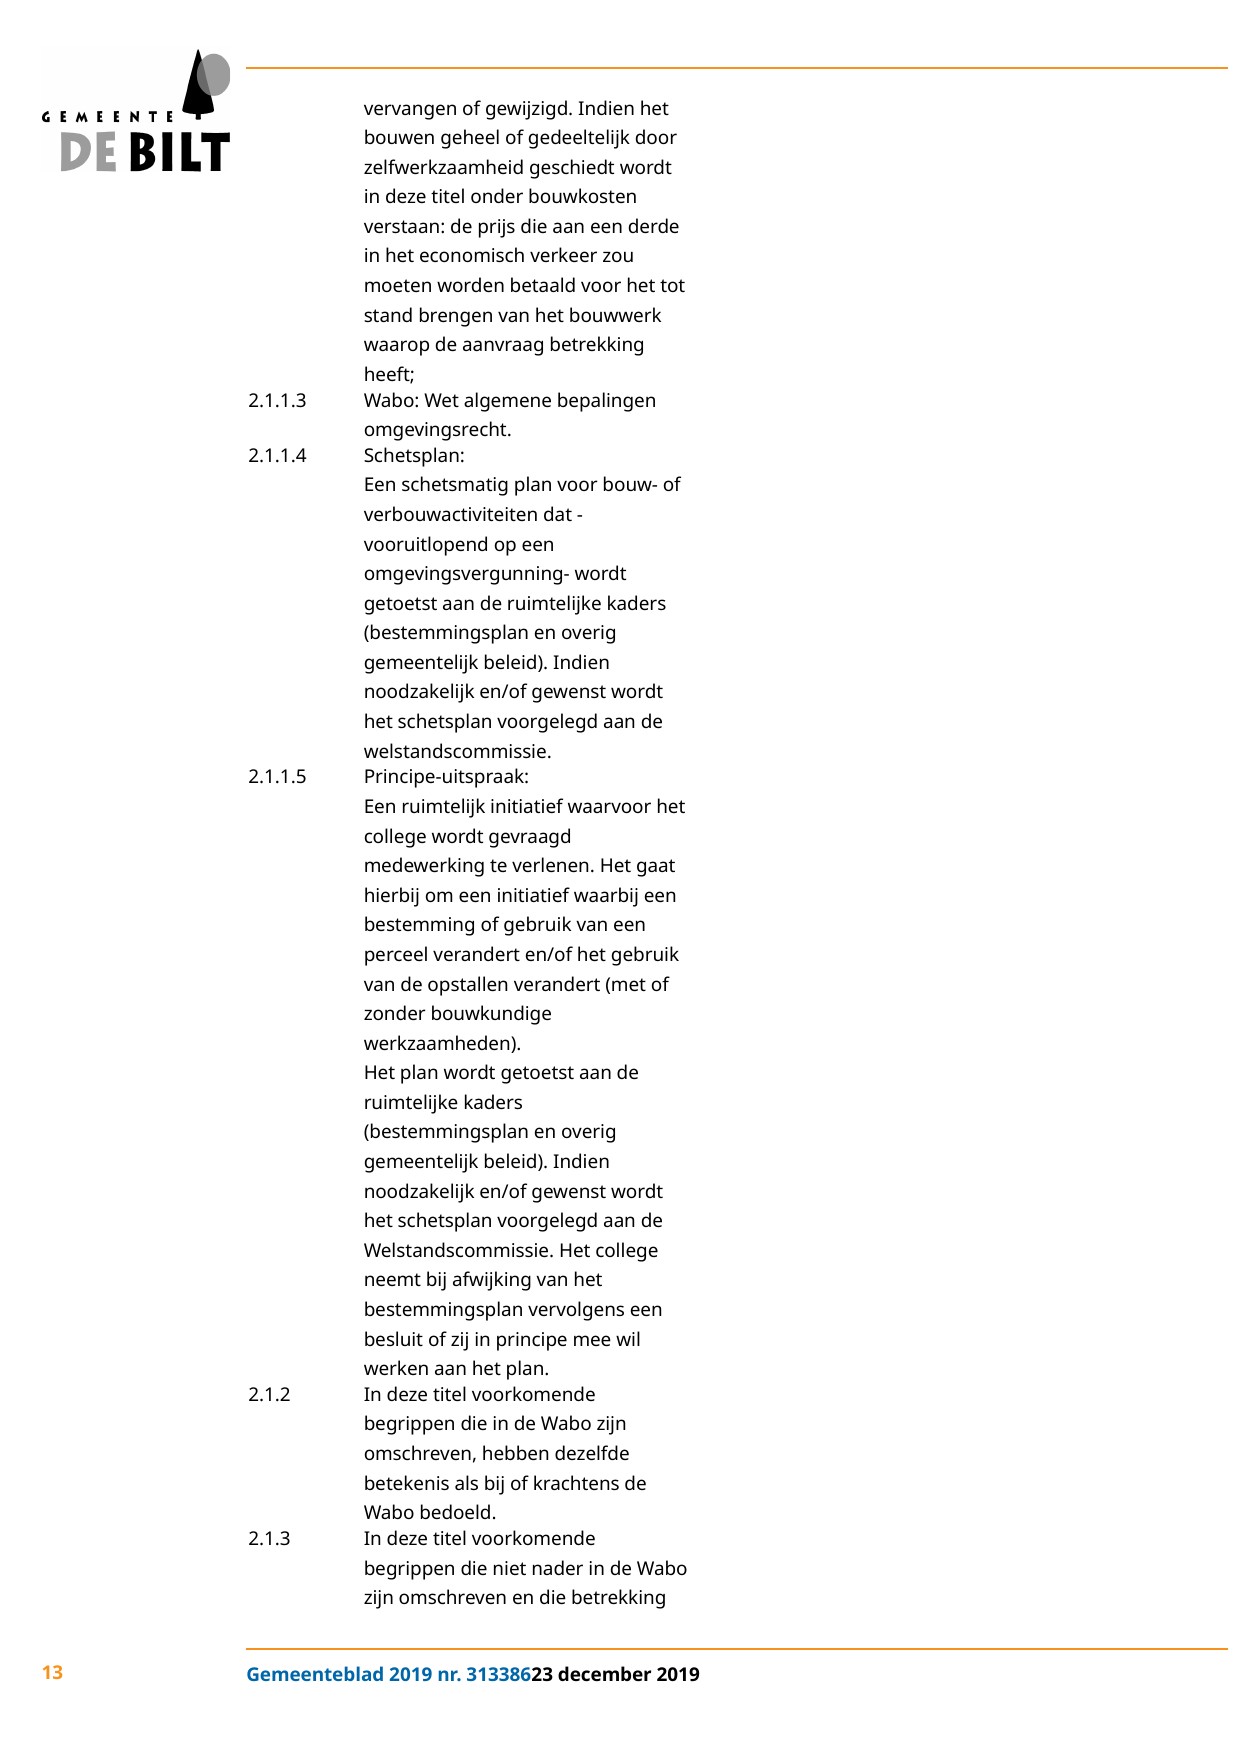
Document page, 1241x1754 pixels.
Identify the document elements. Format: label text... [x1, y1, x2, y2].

table_cell 2.1.1.5 [248, 764, 363, 1381]
table_cell [690, 95, 805, 387]
table_cell [805, 387, 921, 442]
table_cell [248, 95, 363, 387]
table_cell [921, 1381, 1036, 1525]
table_cell [805, 764, 921, 1381]
table_cell 2.1.2 [248, 1381, 363, 1525]
table_cell [805, 442, 921, 764]
table_cell [690, 1381, 805, 1525]
table_cell 2.1.1.4 [248, 442, 363, 764]
table_cell [805, 1381, 921, 1525]
table_cell [921, 764, 1036, 1381]
picture [41, 47, 231, 172]
table_cell [690, 387, 805, 442]
table_cell [921, 1525, 1036, 1610]
table_cell Wabo: Wet algemene bepalingen omgevingsrecht. [364, 387, 690, 442]
table_cell [805, 1525, 921, 1610]
table_cell [1036, 1525, 1152, 1610]
table_cell [1036, 764, 1152, 1381]
table_cell [1036, 1381, 1152, 1525]
table_cell [690, 764, 805, 1381]
table_cell 2.1.1.3 [248, 387, 363, 442]
table_cell [690, 1525, 805, 1610]
table_cell [1036, 442, 1152, 764]
table_cell [1036, 387, 1152, 442]
table_cell Schetsplan: Een schetsmatig plan voor bouw- of verbouwactiviteiten dat -vooruitlopend op een omgevingsvergunning- wordt getoetst aan de ruimtelijke kaders (bestemmingsplan en overig gemeentelijk beleid). Indien noodzakelijk en/of gewenst wordt het schetsplan voorgelegd aan de welstandscommissie. [364, 442, 690, 764]
table_cell [921, 387, 1036, 442]
table_cell In deze titel voorkomende begrippen die niet nader in de Wabo zijn omschreven en die betrekking [364, 1525, 690, 1610]
table_cell [805, 95, 921, 387]
table_cell [921, 95, 1036, 387]
table_cell In deze titel voorkomende begrippen die in de Wabo zijn omschreven, hebben dezelfde betekenis als bij of krachtens de Wabo bedoeld. [364, 1381, 690, 1525]
table_cell 2.1.3 [248, 1525, 363, 1610]
table_cell Principe-uitspraak: Een ruimtelijk initiatief waarvoor het college wordt gevraagd medewerking te verlenen. Het gaat hierbij om een initiatief waarbij een bestemming of gebruik van een perceel verandert en/of het gebruik van de opstallen verandert (met of zonder bouwkundige werkzaamheden). Het plan wordt getoetst aan de ruimtelijke kaders (bestemmingsplan en overig gemeentelijk beleid). Indien noodzakelijk en/of gewenst wordt het schetsplan voorgelegd aan de Welstandscommissie. Het college neemt bij afwijking van het bestemmingsplan vervolgens een besluit of zij in principe mee wil werken aan het plan. [364, 764, 690, 1381]
table_cell [690, 442, 805, 764]
table_cell [1036, 95, 1152, 387]
table_cell [921, 442, 1036, 764]
table_cell vervangen of gewijzigd. Indien het bouwen geheel of gedeeltelijk door zelfwerkzaamheid geschiedt wordt in deze titel onder bouwkosten verstaan: de prijs die aan een derde in het economisch verkeer zou moeten worden betaald voor het tot stand brengen van het bouwwerk waarop de aanvraag betrekking heeft; [364, 95, 690, 387]
